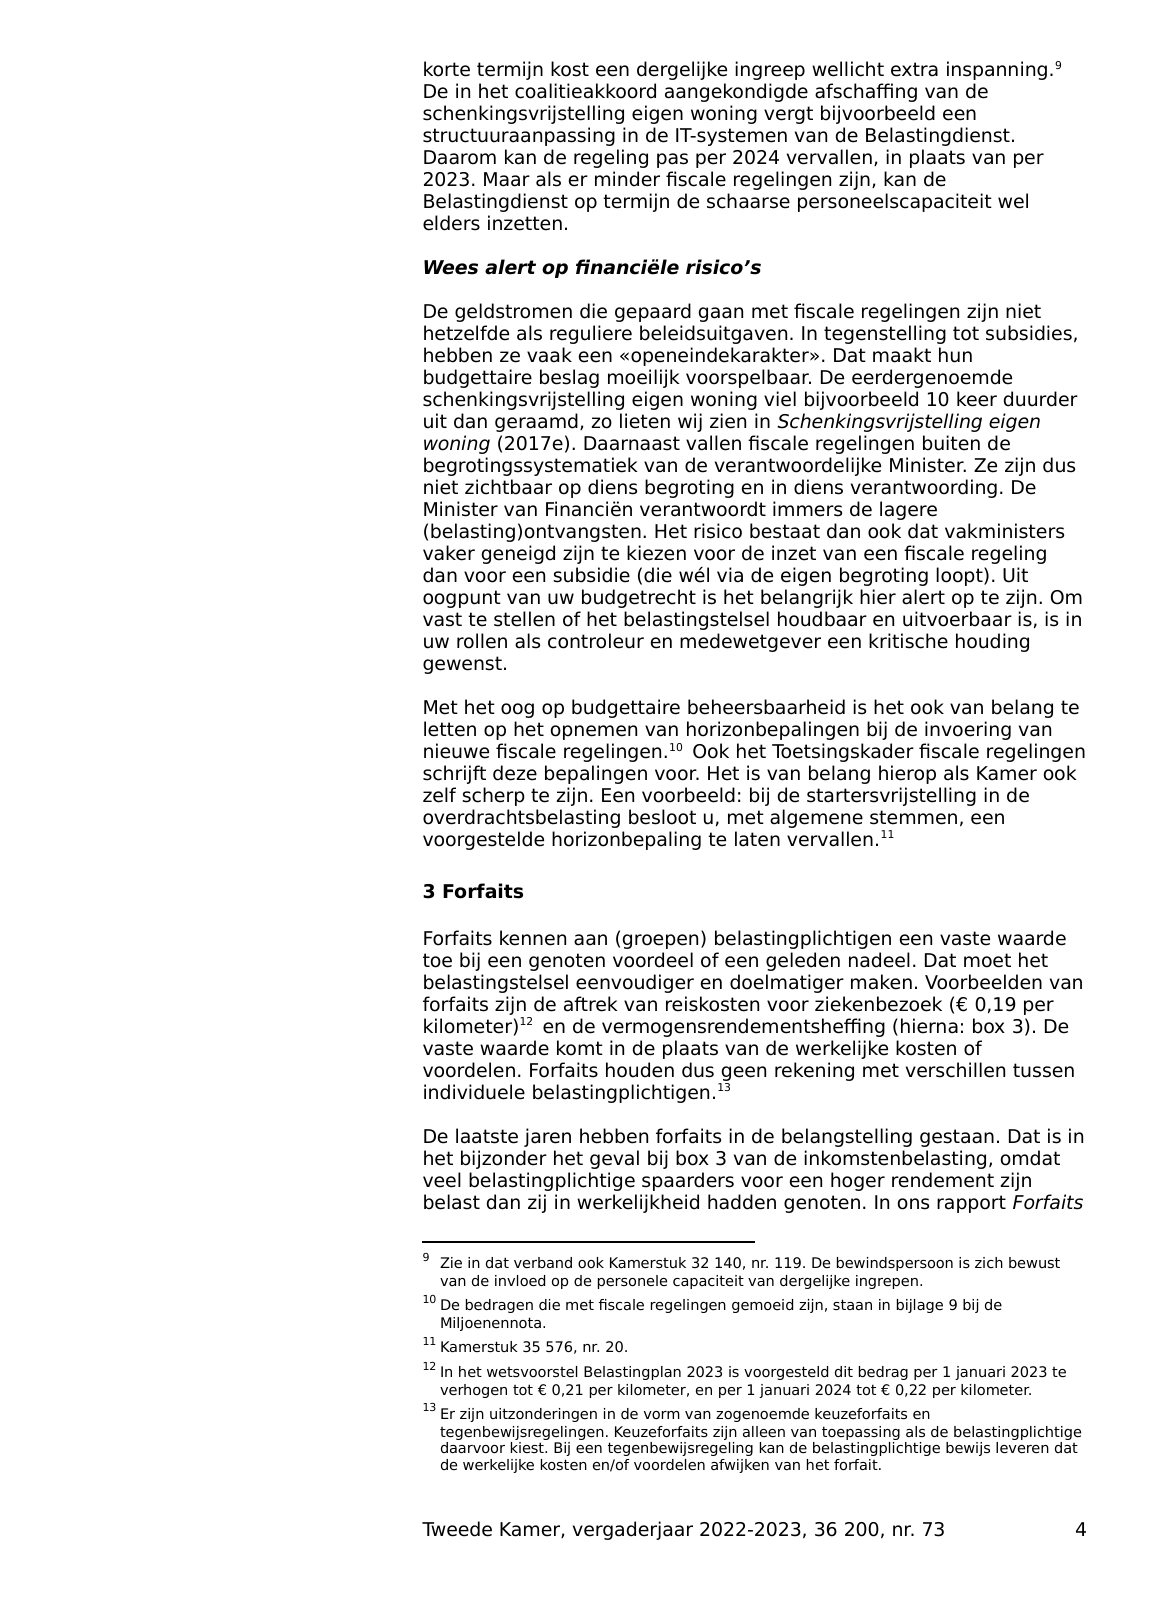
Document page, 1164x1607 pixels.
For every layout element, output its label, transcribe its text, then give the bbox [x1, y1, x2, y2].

text De bedragen die met fiscale regelingen gemoeid zijn, staan in bijlage 9 bij de Miljoenennota. [422, 1293, 1087, 1332]
text De laatste jaren hebben forfaits in de belangstelling gestaan. Dat is in het bijzonder het geval bij box 3 van de inkomstenbelasting, omdat veel belastingplichtige spaarders voor een hoger rendement zijn belast dan zij in werkelijkheid hadden genoten. In ons rapport Forfaits [422, 1126, 1087, 1214]
subtitle Wees alert op financiële risico’s [422, 257, 1087, 279]
text De geldstromen die gepaard gaan met fiscale regelingen zijn niet hetzelfde als reguliere beleidsuitgaven. In tegenstelling tot subsidies, hebben ze vaak een «openeindekarakter». Dat maakt hun budgettaire beslag moeilijk voorspelbaar. De eerdergenoemde schenkingsvrijstelling eigen woning viel bijvoorbeeld 10 keer duurder uit dan geraamd, zo lieten wij zien in Schenkingsvrijstelling eigen woning (2017e). Daarnaast vallen fiscale regelingen buiten de begrotingssystematiek van de verantwoordelijke Minister. Ze zijn dus niet zichtbaar op diens begroting en in diens verantwoording. De Minister van Financiën verantwoordt immers de lagere (belasting)ontvangsten. Het risico bestaat dan ook dat vakministers vaker geneigd zijn te kiezen voor de inzet van een fiscale regeling dan voor een subsidie (die wél via de eigen begroting loopt). Uit oogpunt van uw budgetrecht is het belangrijk hier alert op te zijn. Om vast te stellen of het belastingstelsel houdbaar en uitvoerbaar is, is in uw rollen als controleur en medewetgever een kritische houding gewenst. [422, 301, 1087, 675]
text Kamerstuk 35 576, nr. 20. [422, 1335, 1087, 1357]
text In het wetsvoorstel Belastingplan 2023 is voorgesteld dit bedrag per 1 januari 2023 te verhogen tot € 0,21 per kilometer, en per 1 januari 2024 tot € 0,22 per kilometer. [422, 1360, 1087, 1399]
text Zie in dat verband ook Kamerstuk 32 140, nr. 119. De bewindspersoon is zich bewust van de invloed op de personele capaciteit van dergelijke ingrepen. [422, 1251, 1087, 1290]
text korte termijn kost een dergelijke ingreep wellicht extra inspanning. De in het coalitieakkoord aangekondigde afschaffing van de schenkingsvrijstelling eigen woning vergt bijvoorbeeld een structuuraanpassing in de IT-systemen van de Belastingdienst. Daarom kan de regeling pas per 2024 vervallen, in plaats van per 2023. Maar als er minder fiscale regelingen zijn, kan de Belastingdienst op termijn de schaarse personeelscapaciteit wel elders inzetten. [422, 59, 1087, 235]
text Met het oog op budgettaire beheersbaarheid is het ook van belang te letten op het opnemen van horizonbepalingen bij de invoering van nieuwe fiscale regelingen. Ook het Toetsingskader fiscale regelingen schrijft deze bepalingen voor. Het is van belang hierop als Kamer ook zelf scherp te zijn. Een voorbeeld: bij de startersvrijstelling in de overdrachtsbelasting besloot u, met algemene stemmen, een voorgestelde horizonbepaling te laten vervallen. [422, 697, 1087, 851]
text Forfaits kennen aan (groepen) belastingplichtigen een vaste waarde toe bij een genoten voordeel of een geleden nadeel. Dat moet het belastingstelsel eenvoudiger en doelmatiger maken. Voorbeelden van forfaits zijn de aftrek van reiskosten voor ziekenbezoek (€ 0,19 per kilometer) en de vermogensrendementsheffing (hierna: box 3). De vaste waarde komt in de plaats van de werkelijke kosten of voordelen. Forfaits houden dus geen rekening met verschillen tussen individuele belastingplichtigen. [422, 928, 1087, 1104]
text Er zijn uitzonderingen in de vorm van zogenoemde keuzeforfaits en tegenbewijsregelingen. Keuzeforfaits zijn alleen van toepassing als de belastingplichtige daarvoor kiest. Bij een tegenbewijsregeling kan de belastingplichtige bewijs leveren dat de werkelijke kosten en/of voordelen afwijken van het forfait. [422, 1402, 1087, 1474]
subtitle 3 Forfaits [422, 881, 1087, 903]
